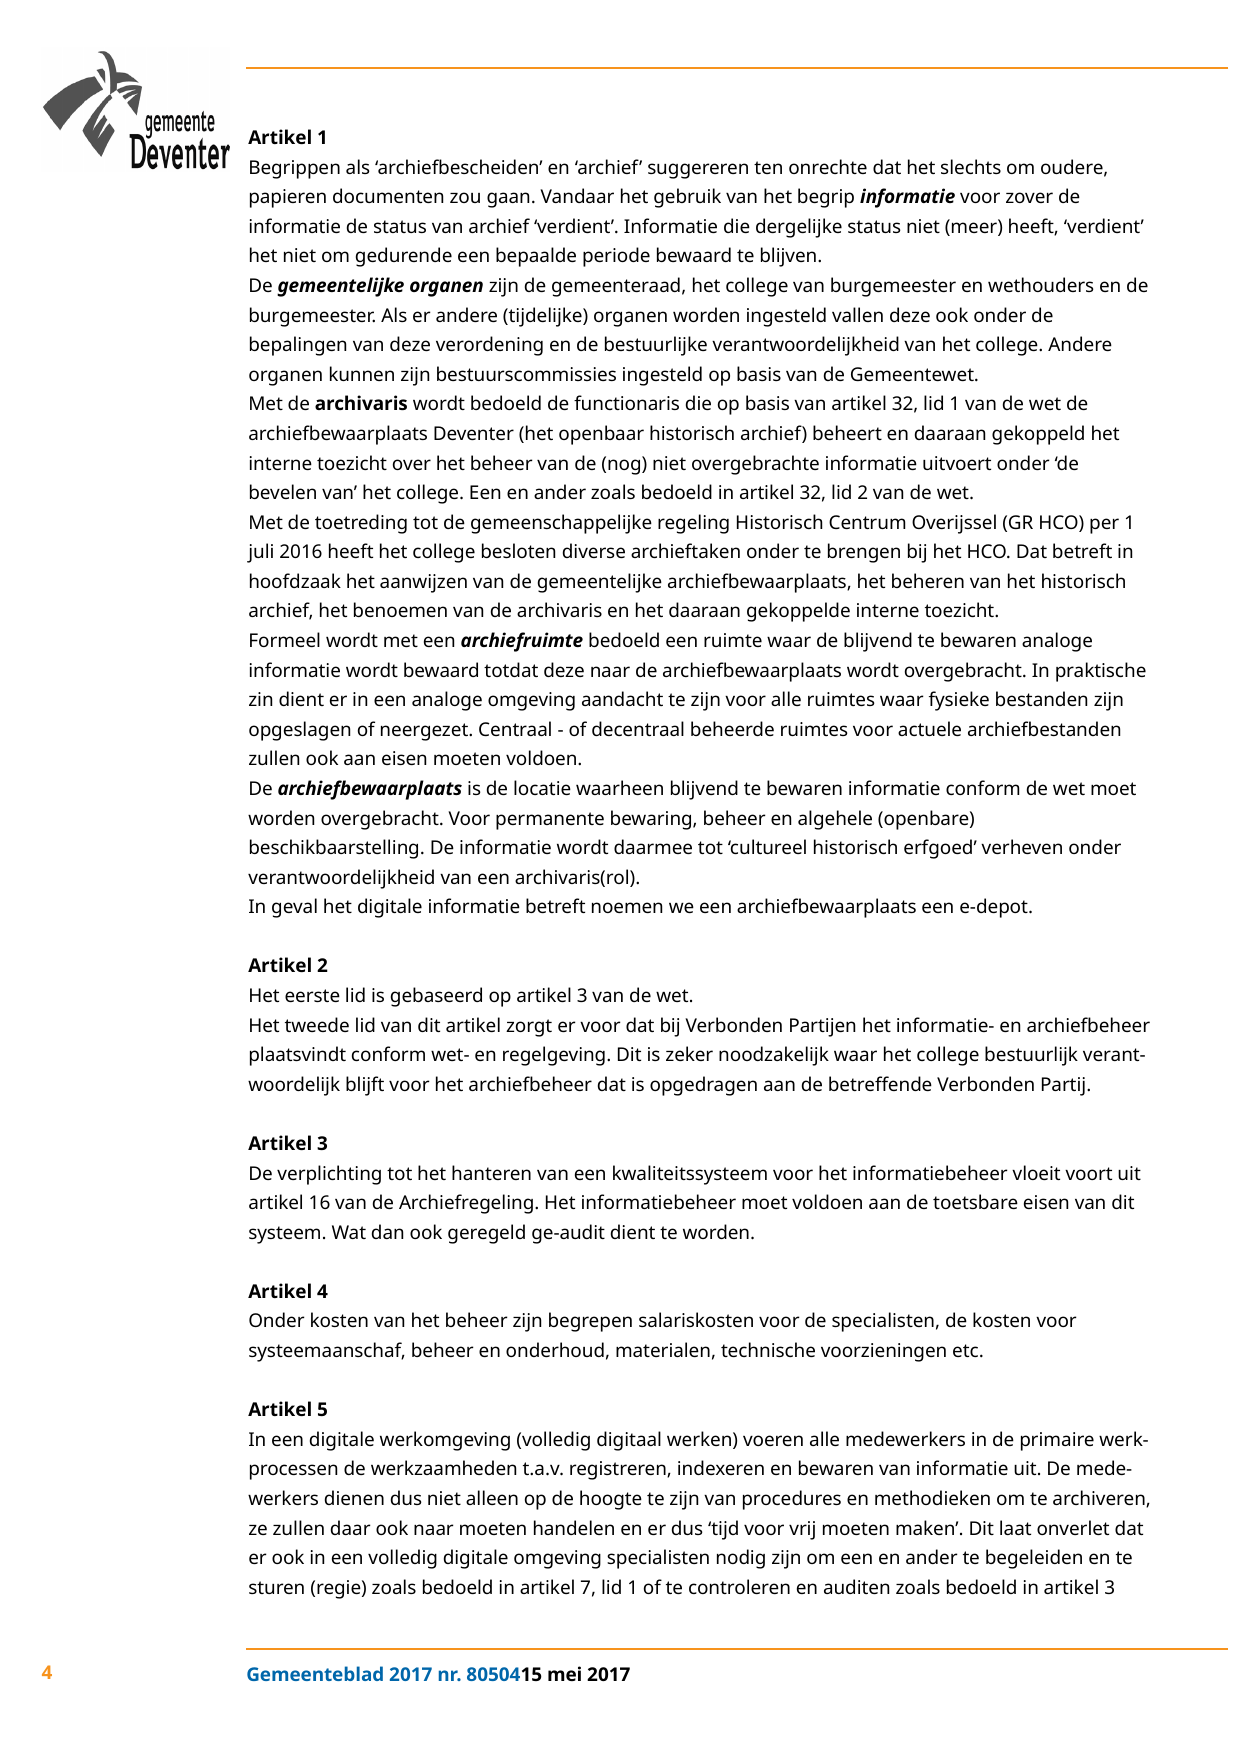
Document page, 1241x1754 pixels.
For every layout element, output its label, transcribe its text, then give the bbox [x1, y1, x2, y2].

text Met de archivaris wordt bedoeld de functionaris die op basis van artikel 32, lid 1 van de wet de archiefbewaarplaats Deventer (het openbaar historisch archief) beheert en daaraan gekoppeld het interne toezicht over het beheer van de (nog) niet overgebrachte informatie uitvoert onder ‘de bevelen van’ het college. Een en ander zoals bedoeld in artikel 32, lid 2 van de wet. [248, 391, 1152, 505]
text Artikel 3 [248, 1130, 1152, 1156]
text Met de toetreding tot de gemeenschappelijke regeling Historisch Centrum Overijssel (GR HCO) per 1 juli 2016 heeft het college besloten diverse archieftaken onder te brengen bij het HCO. Dat betreft in hoofdzaak het aanwijzen van de gemeentelijke archiefbewaarplaats, het beheren van het historisch archief, het benoemen van de archivaris en het daaraan gekoppelde interne toezicht. [248, 509, 1152, 623]
text Begrippen als ‘archiefbescheiden’ en ‘archief’ suggereren ten onrechte dat het slechts om oudere, papieren documenten zou gaan. Vandaar het gebruik van het begrip informatie voor zover de informatie de status van archief ‘verdient’. Informatie die dergelijke status niet (meer) heeft, ‘verdient’ het niet om gedurende een bepaalde periode bewaard te blijven. [248, 154, 1152, 268]
text Onder kosten van het beheer zijn begrepen salariskosten voor de specialisten, de kosten voor systeemaanschaf, beheer en onderhoud, materialen, technische voorzieningen etc. [248, 1308, 1152, 1363]
text De archiefbewaarplaats is de locatie waarheen blijvend te bewaren informatie conform de wet moet worden overgebracht. Voor permanente bewaring, beheer en algehele (openbare) beschikbaarstelling. De informatie wordt daarmee tot ‘cultureel historisch erfgoed’ verheven onder verantwoordelijkheid van een archivaris(rol). [248, 775, 1152, 890]
text In een digitale werkomgeving (volledig digitaal werken) voeren alle medewerkers in de primaire werk-processen de werkzaamheden t.a.v. registreren, indexeren en bewaren van informatie uit. De mede-werkers dienen dus niet alleen op de hoogte te zijn van procedures en methodieken om te archiveren, ze zullen daar ook naar moeten handelen en er dus ‘tijd voor vrij moeten maken’. Dit laat onverlet dat er ook in een volledig digitale omgeving specialisten nodig zijn om een en ander te begeleiden en te sturen (regie) zoals bedoeld in artikel 7, lid 1 of te controleren en auditen zoals bedoeld in artikel 3 [248, 1426, 1152, 1600]
text Formeel wordt met een archiefruimte bedoeld een ruimte waar de blijvend te bewaren analoge informatie wordt bewaard totdat deze naar de archiefbewaarplaats wordt overgebracht. In praktische zin dient er in een analoge omgeving aandacht te zijn voor alle ruimtes waar fysieke bestanden zijn opgeslagen of neergezet. Centraal - of decentraal beheerde ruimtes voor actuele archiefbestanden zullen ook aan eisen moeten voldoen. [248, 627, 1152, 771]
text De gemeentelijke organen zijn de gemeenteraad, het college van burgemeester en wethouders en de burgemeester. Als er andere (tijdelijke) organen worden ingesteld vallen deze ook onder de bepalingen van deze verordening en de bestuurlijke verantwoordelijkheid van het college. Andere organen kunnen zijn bestuurscommissies ingesteld op basis van de Gemeentewet. [248, 272, 1152, 387]
text Artikel 2 [248, 953, 1152, 978]
text In geval het digitale informatie betreft noemen we een archiefbewaarplaats een e-depot. [248, 893, 1152, 919]
text Het tweede lid van dit artikel zorgt er voor dat bij Verbonden Partijen het informatie- en archiefbeheer plaatsvindt conform wet- en regelgeving. Dit is zeker noodzakelijk waar het college bestuurlijk verant-woordelijk blijft voor het archiefbeheer dat is opgedragen aan de betreffende Verbonden Partij. [248, 1012, 1152, 1097]
text De verplichting tot het hanteren van een kwaliteitssysteem voor het informatiebeheer vloeit voort uit artikel 16 van de Archiefregeling. Het informatiebeheer moet voldoen aan de toetsbare eisen van dit systeem. Wat dan ook geregeld ge-audit dient te worden. [248, 1160, 1152, 1245]
text Artikel 1 [248, 124, 1152, 150]
picture [41, 47, 231, 172]
text Artikel 5 [248, 1396, 1152, 1422]
text Artikel 4 [248, 1278, 1152, 1304]
text Het eerste lid is gebaseerd op artikel 3 van de wet. [248, 982, 1152, 1008]
